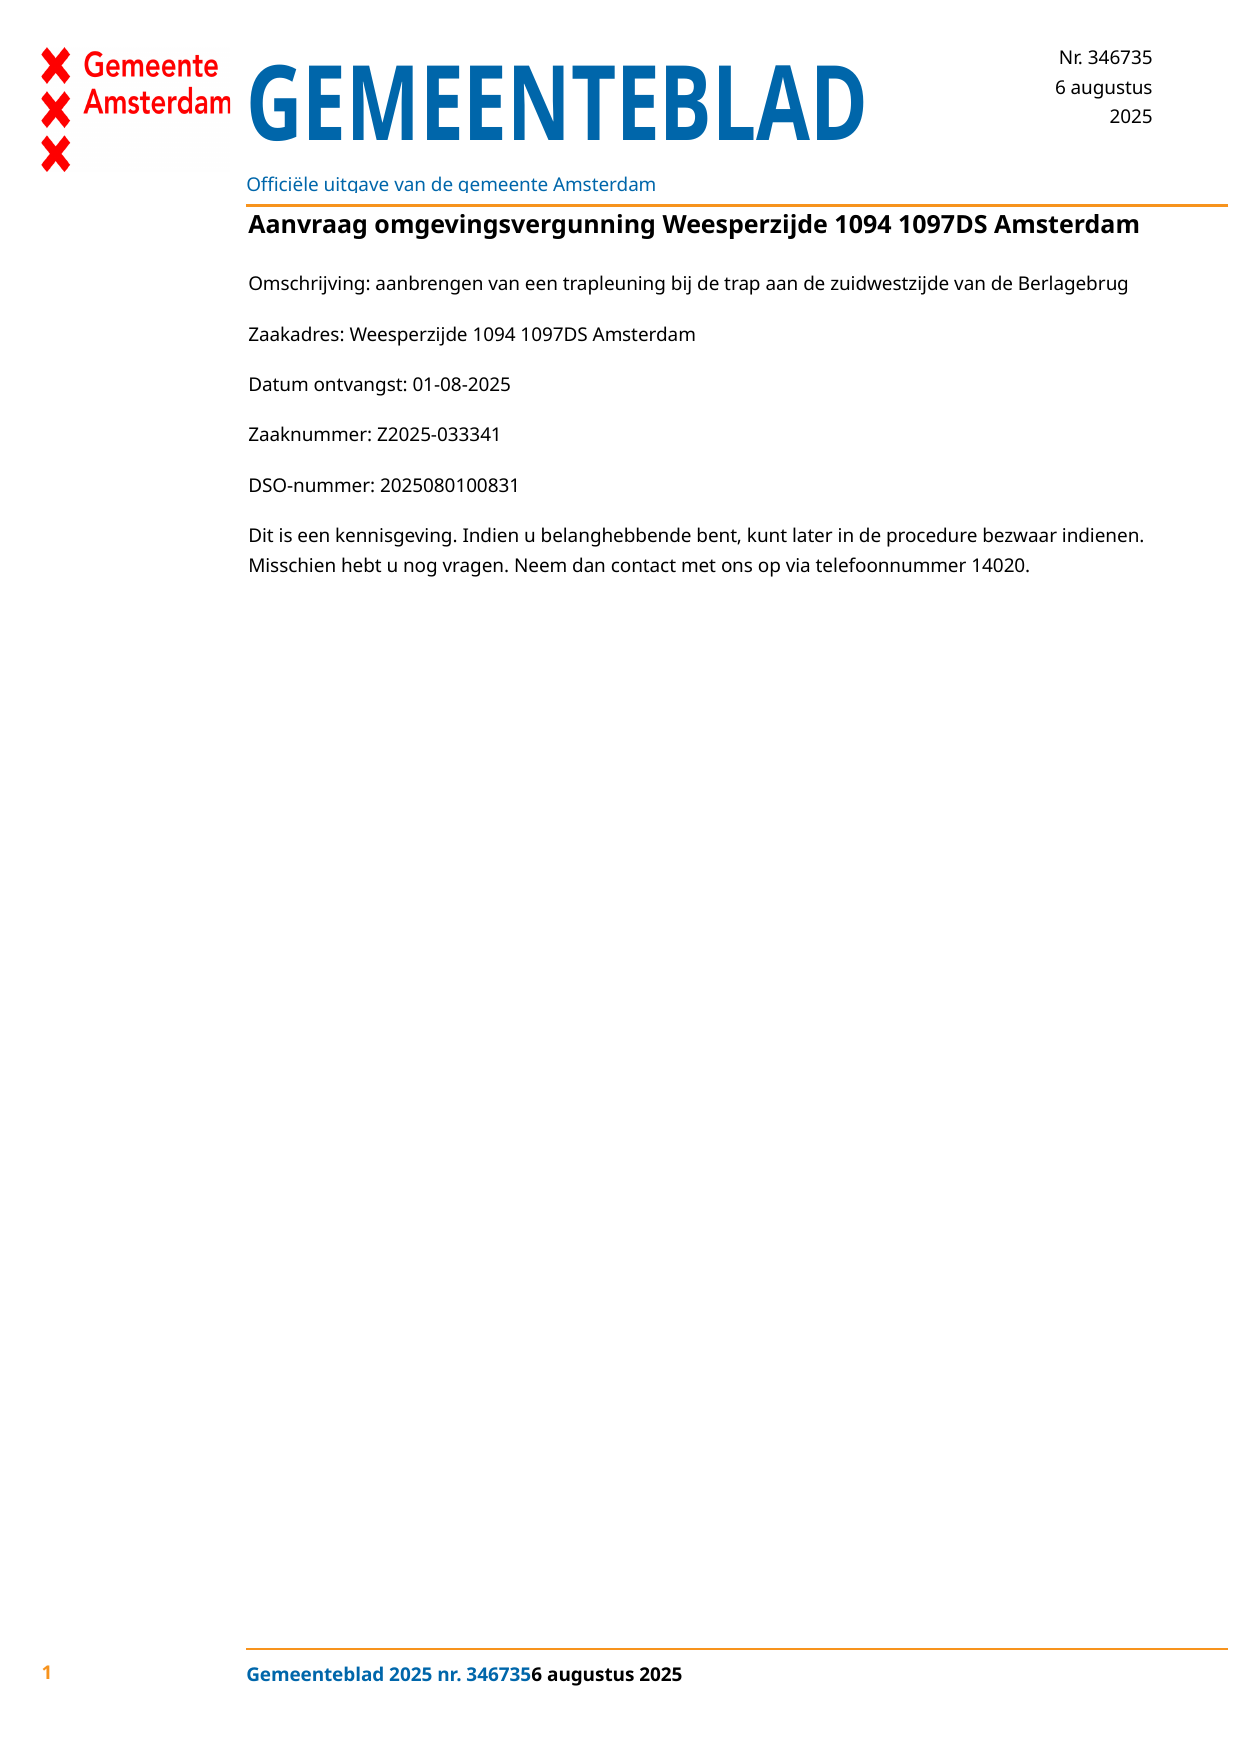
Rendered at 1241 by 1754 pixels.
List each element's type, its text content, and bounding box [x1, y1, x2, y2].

text Aanvraag omgevingsvergunning Weesperzijde 1094 1097DS Amsterdam [248, 207, 1152, 241]
text DSO-nummer: 2025080100831 [248, 472, 1152, 498]
text Zaaknummer: Z2025-033341 [248, 422, 1152, 447]
text Datum ontvangst: 01-08-2025 [248, 371, 1152, 397]
text Dit is een kennisgeving. Indien u belanghebbende bent, kunt later in de procedure bezwaar indienen. Misschien hebt u nog vragen. Neem dan contact met ons op via telefoonnummer 14020. [248, 522, 1152, 578]
text Zaakadres: Weesperzijde 1094 1097DS Amsterdam [248, 321, 1152, 346]
text Omschrijving: aanbrengen van een trapleuning bij de trap aan de zuidwestzijde van de Berlagebrug [248, 270, 1152, 296]
picture [41, 47, 231, 172]
